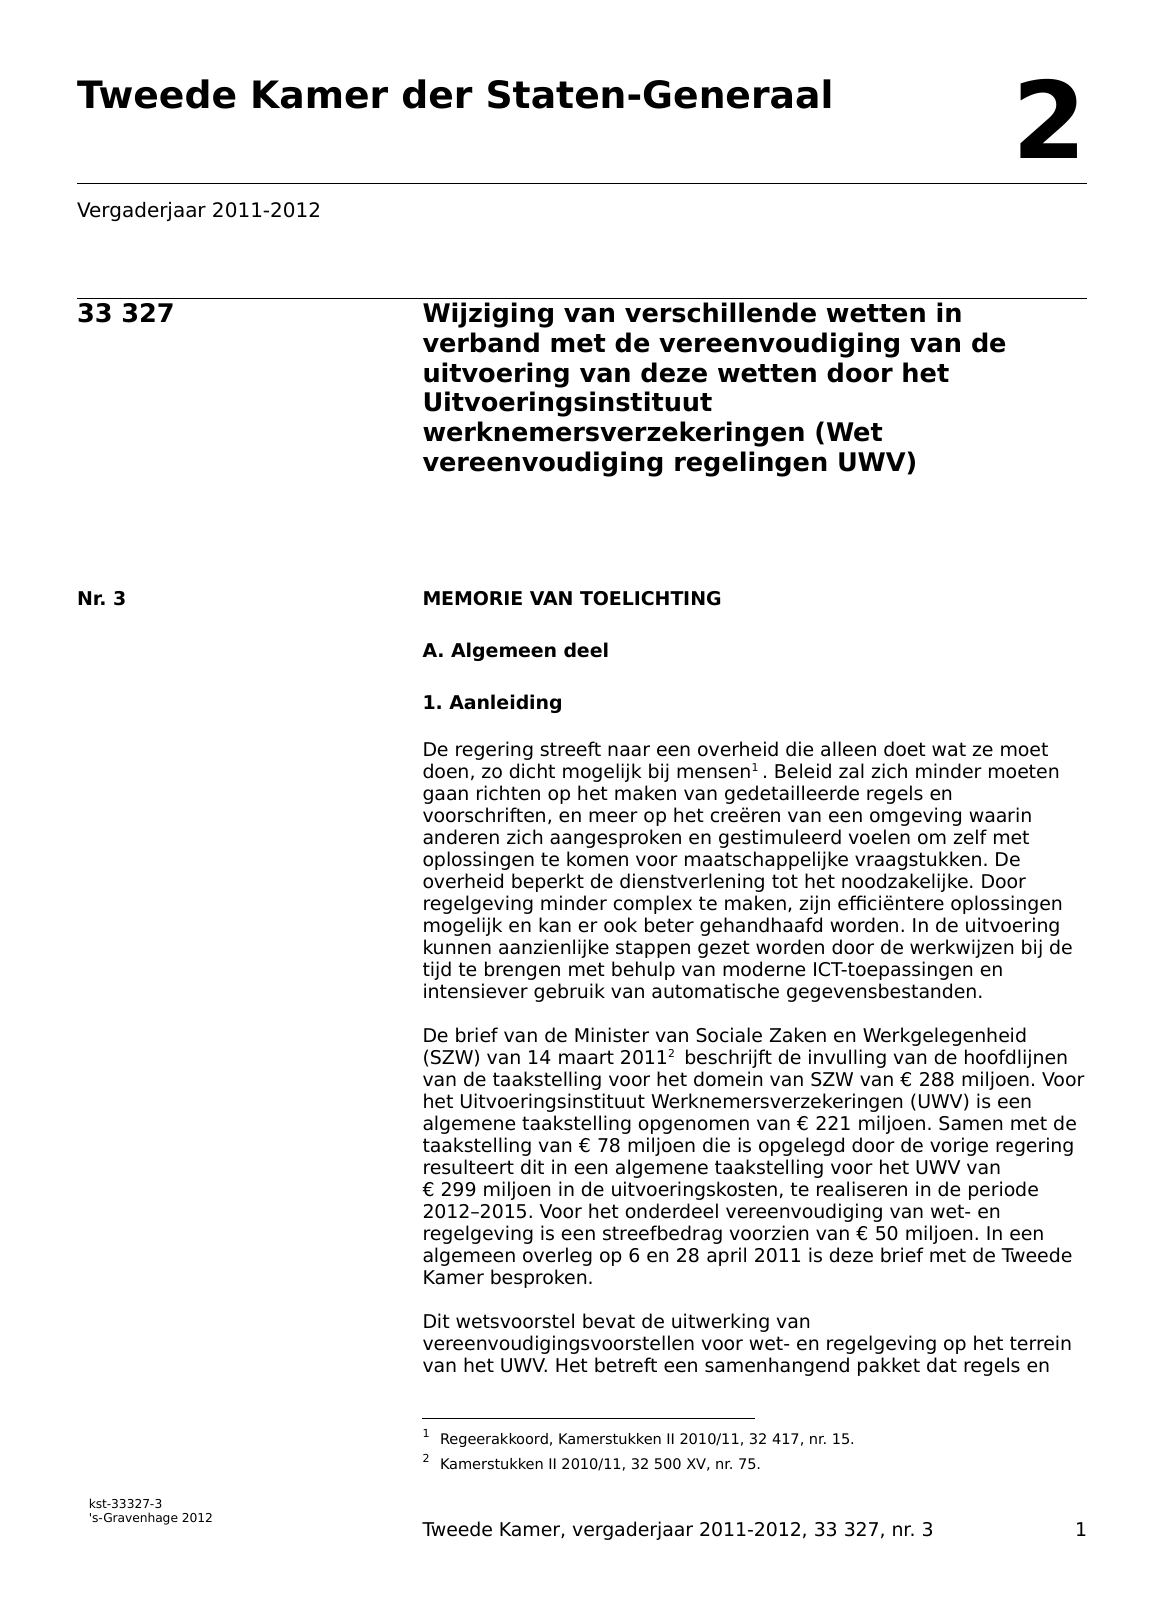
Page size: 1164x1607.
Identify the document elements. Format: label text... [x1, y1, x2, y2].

table_header Tweede Kamer der Staten-Generaal [77, 59, 886, 183]
table_cell Vergaderjaar 2011-2012 [77, 184, 1087, 298]
subtitle 33 327 Wijziging van verschillende wetten in verband met de vereenvoudiging van de uitvoering van deze wetten door het Uitvoeringsinstituut werknemersverzekeringen (Wet vereenvoudiging regelingen UWV) [77, 299, 1087, 477]
text Kamerstukken II 2010/11, 32 500 XV, nr. 75. [422, 1452, 1087, 1474]
text Dit wetsvoorstel bevat de uitwerking van vereenvoudigingsvoorstellen voor wet- en regelgeving op het terrein van het UWV. Het betreft een samenhangend pakket dat regels en [422, 1311, 1087, 1377]
text De brief van de Minister van Sociale Zaken en Werkgelegenheid (SZW) van 14 maart 2011 beschrijft de invulling van de hoofdlijnen van de taakstelling voor het domein van SZW van € 288 miljoen. Voor het Uitvoeringsinstituut Werknemersverzekeringen (UWV) is een algemene taakstelling opgenomen van € 221 miljoen. Samen met de taakstelling van € 78 miljoen die is opgelegd door de vorige regering resulteert dit in een algemene taakstelling voor het UWV van € 299 miljoen in de uitvoeringskosten, te realiseren in de periode 2012–2015. Voor het onderdeel vereenvoudiging van wet- en regelgeving is een streefbedrag voorzien van € 50 miljoen. In een algemeen overleg op 6 en 28 april 2011 is deze brief met de Tweede Kamer besproken. [422, 1025, 1087, 1289]
subtitle Nr. 3 MEMORIE VAN TOELICHTING [77, 588, 1087, 610]
text kst-33327-3 [88, 1497, 323, 1511]
table_header 2 [886, 59, 1087, 183]
subtitle 1. Aanleiding [422, 692, 1087, 714]
text 's-Gravenhage 2012 [88, 1511, 323, 1525]
text Regeerakkoord, Kamerstukken II 2010/11, 32 417, nr. 15. [422, 1427, 1087, 1449]
subtitle A. Algemeen deel [422, 640, 1087, 662]
text De regering streeft naar een overheid die alleen doet wat ze moet doen, zo dicht mogelijk bij mensen. Beleid zal zich minder moeten gaan richten op het maken van gedetailleerde regels en voorschriften, en meer op het creëren van een omgeving waarin anderen zich aangesproken en gestimuleerd voelen om zelf met oplossingen te komen voor maatschappelijke vraagstukken. De overheid beperkt de dienstverlening tot het noodzakelijke. Door regelgeving minder complex te maken, zijn efficiëntere oplossingen mogelijk en kan er ook beter gehandhaafd worden. In de uitvoering kunnen aanzienlijke stappen gezet worden door de werkwijzen bij de tijd te brengen met behulp van moderne ICT-toepassingen en intensiever gebruik van automatische gegevensbestanden. [422, 739, 1087, 1003]
